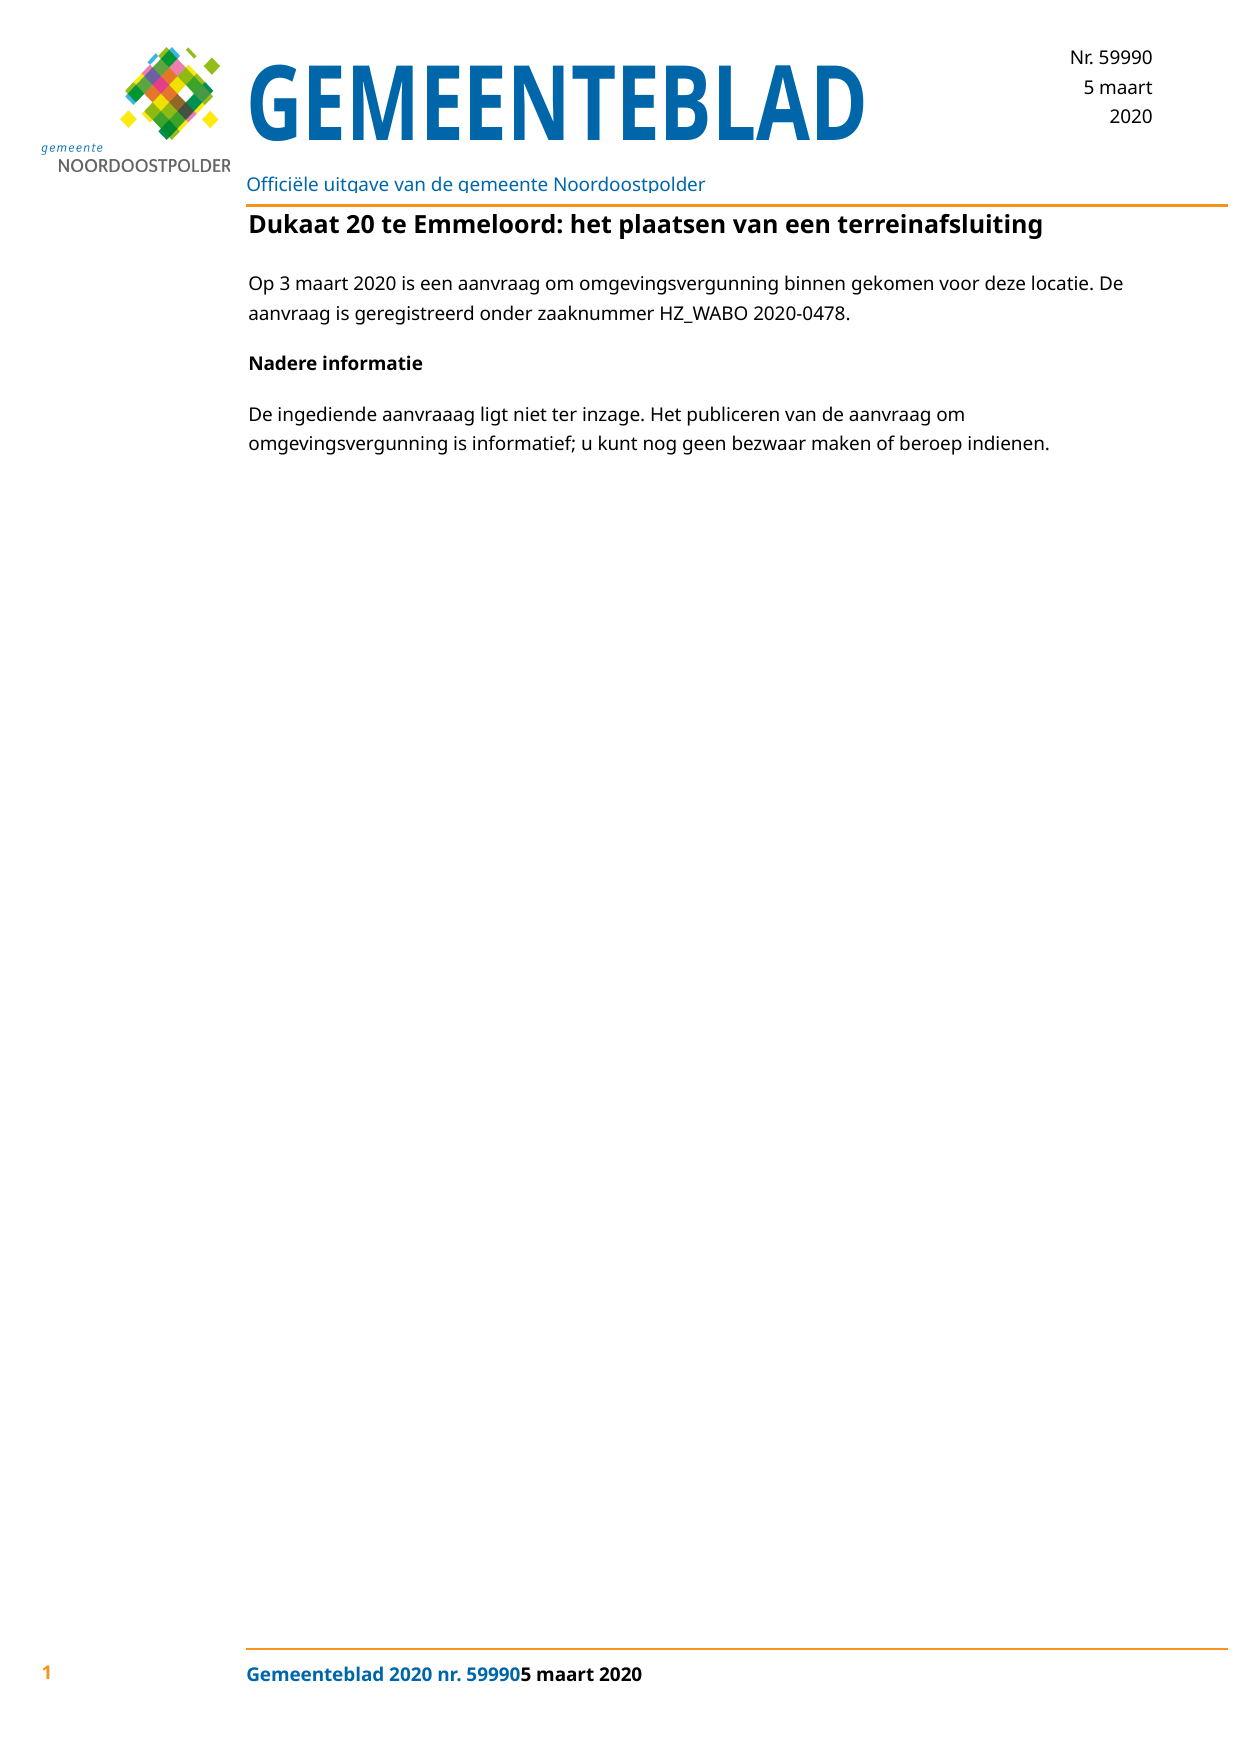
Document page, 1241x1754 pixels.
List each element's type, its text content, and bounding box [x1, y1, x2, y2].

text De ingediende aanvraaag ligt niet ter inzage. Het publiceren van de aanvraag om omgevingsvergunning is informatief; u kunt nog geen bezwaar maken of beroep indienen. [248, 401, 1152, 456]
text Dukaat 20 te Emmeloord: het plaatsen van een terreinafsluiting [248, 207, 1152, 241]
text Op 3 maart 2020 is een aanvraag om omgevingsvergunning binnen gekomen voor deze locatie. De aanvraag is geregistreerd onder zaaknummer HZ_WABO 2020-0478. [248, 270, 1152, 326]
text Nadere informatie [248, 350, 1152, 376]
picture [41, 47, 231, 172]
